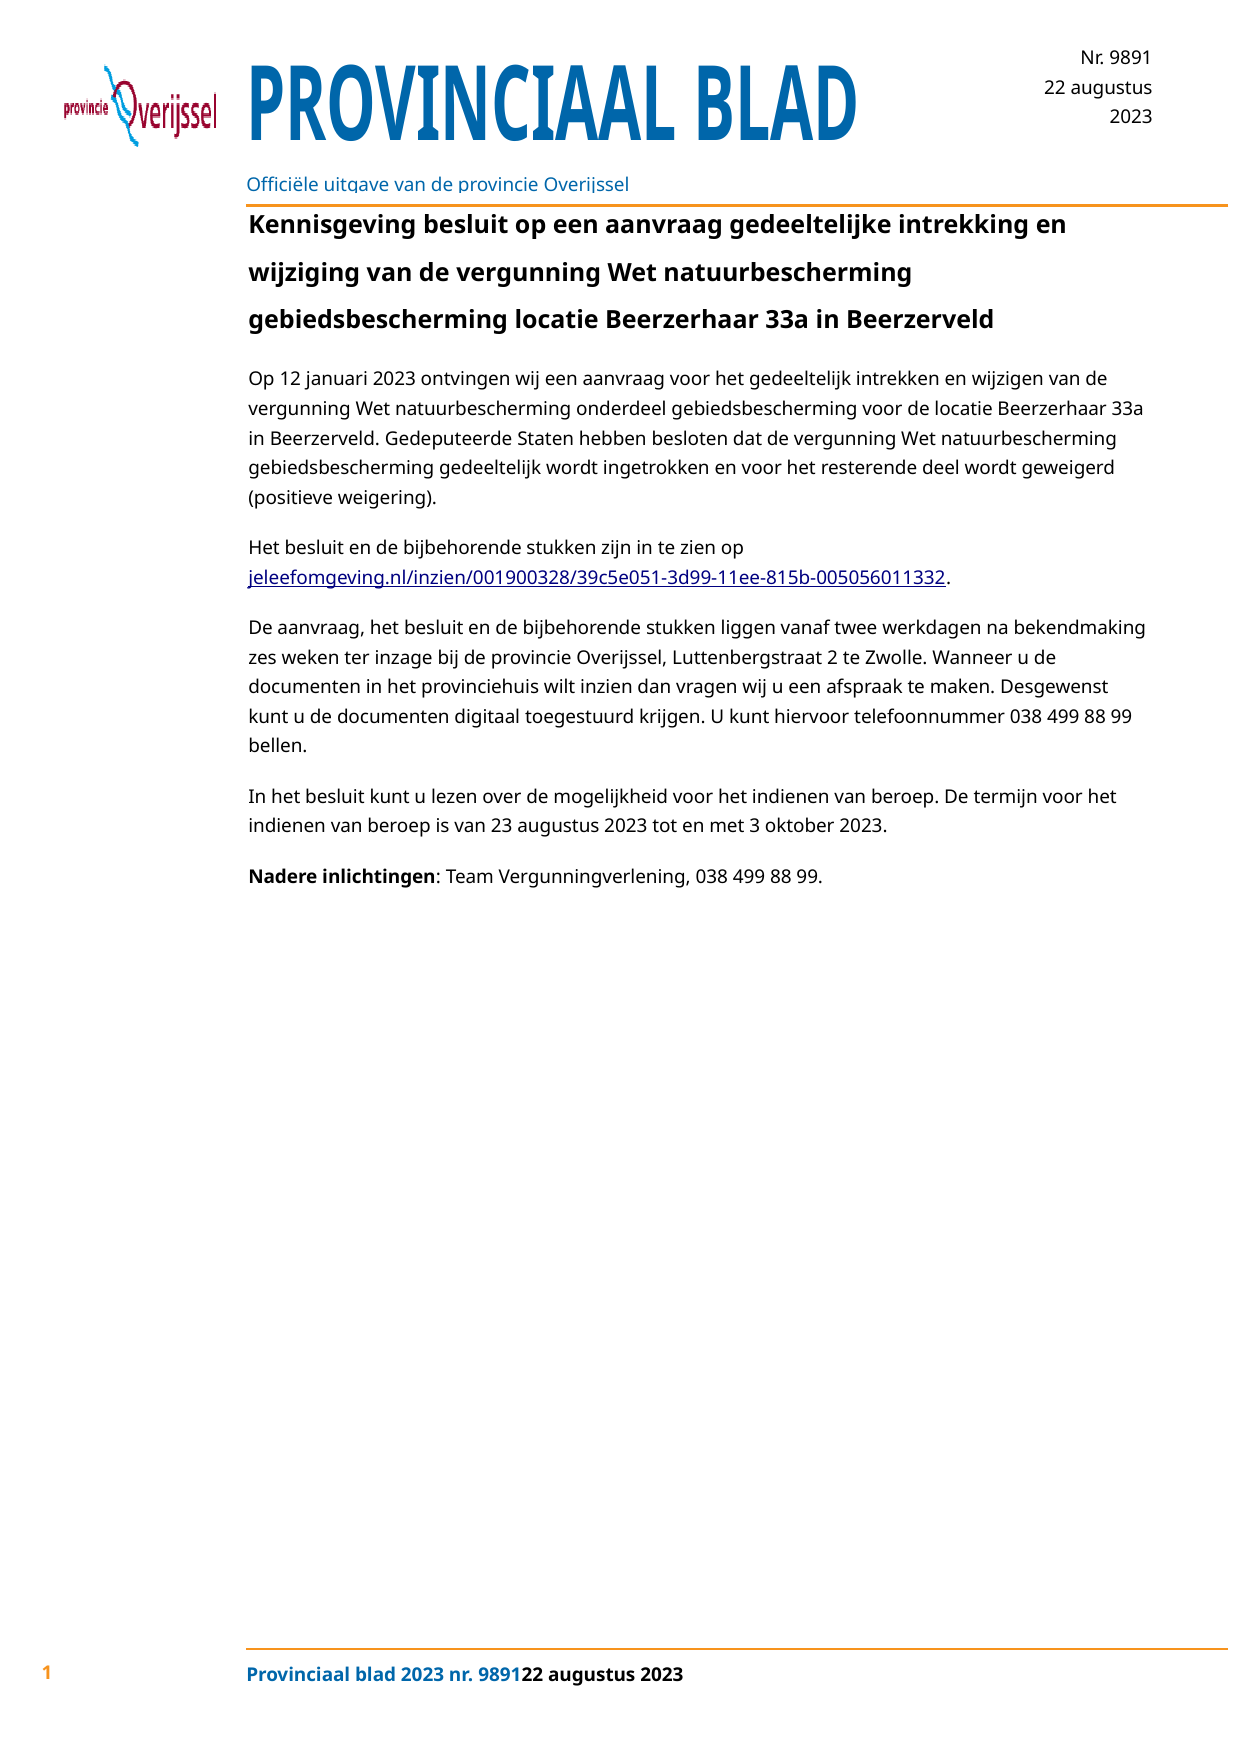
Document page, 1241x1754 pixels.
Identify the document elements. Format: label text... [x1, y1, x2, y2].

text Het besluit en de bijbehorende stukken zijn in te zien op jeleefomgeving.nl/inzien/001900328/39c5e051-3d99-11ee-815b-005056011332. [248, 534, 1152, 589]
text Kennisgeving besluit op een aanvraag gedeeltelijke intrekking en wijziging van de vergunning Wet natuurbescherming gebiedsbescherming locatie Beerzerhaar 33a in Beerzerveld [248, 207, 1152, 336]
text Op 12 januari 2023 ontvingen wij een aanvraag voor het gedeeltelijk intrekken en wijzigen van de vergunning Wet natuurbescherming onderdeel gebiedsbescherming voor de locatie Beerzerhaar 33a in Beerzerveld. Gedeputeerde Staten hebben besloten dat de vergunning Wet natuurbescherming gebiedsbescherming gedeeltelijk wordt ingetrokken en voor het resterende deel wordt geweigerd (positieve weigering). [248, 366, 1152, 509]
picture [41, 47, 231, 172]
text In het besluit kunt u lezen over de mogelijkheid voor het indienen van beroep. De termijn voor het indienen van beroep is van 23 augustus 2023 tot en met 3 oktober 2023. [248, 783, 1152, 838]
text Nadere inlichtingen: Team Vergunningverlening, 038 499 88 99. [248, 863, 1152, 889]
text De aanvraag, het besluit en de bijbehorende stukken liggen vanaf twee werkdagen na bekendmaking zes weken ter inzage bij de provincie Overijssel, Luttenbergstraat 2 te Zwolle. Wanneer u de documenten in het provinciehuis wilt inzien dan vragen wij u een afspraak te maken. Desgewenst kunt u de documenten digitaal toegestuurd krijgen. U kunt hiervoor telefoonnummer 038 499 88 99 bellen. [248, 614, 1152, 758]
